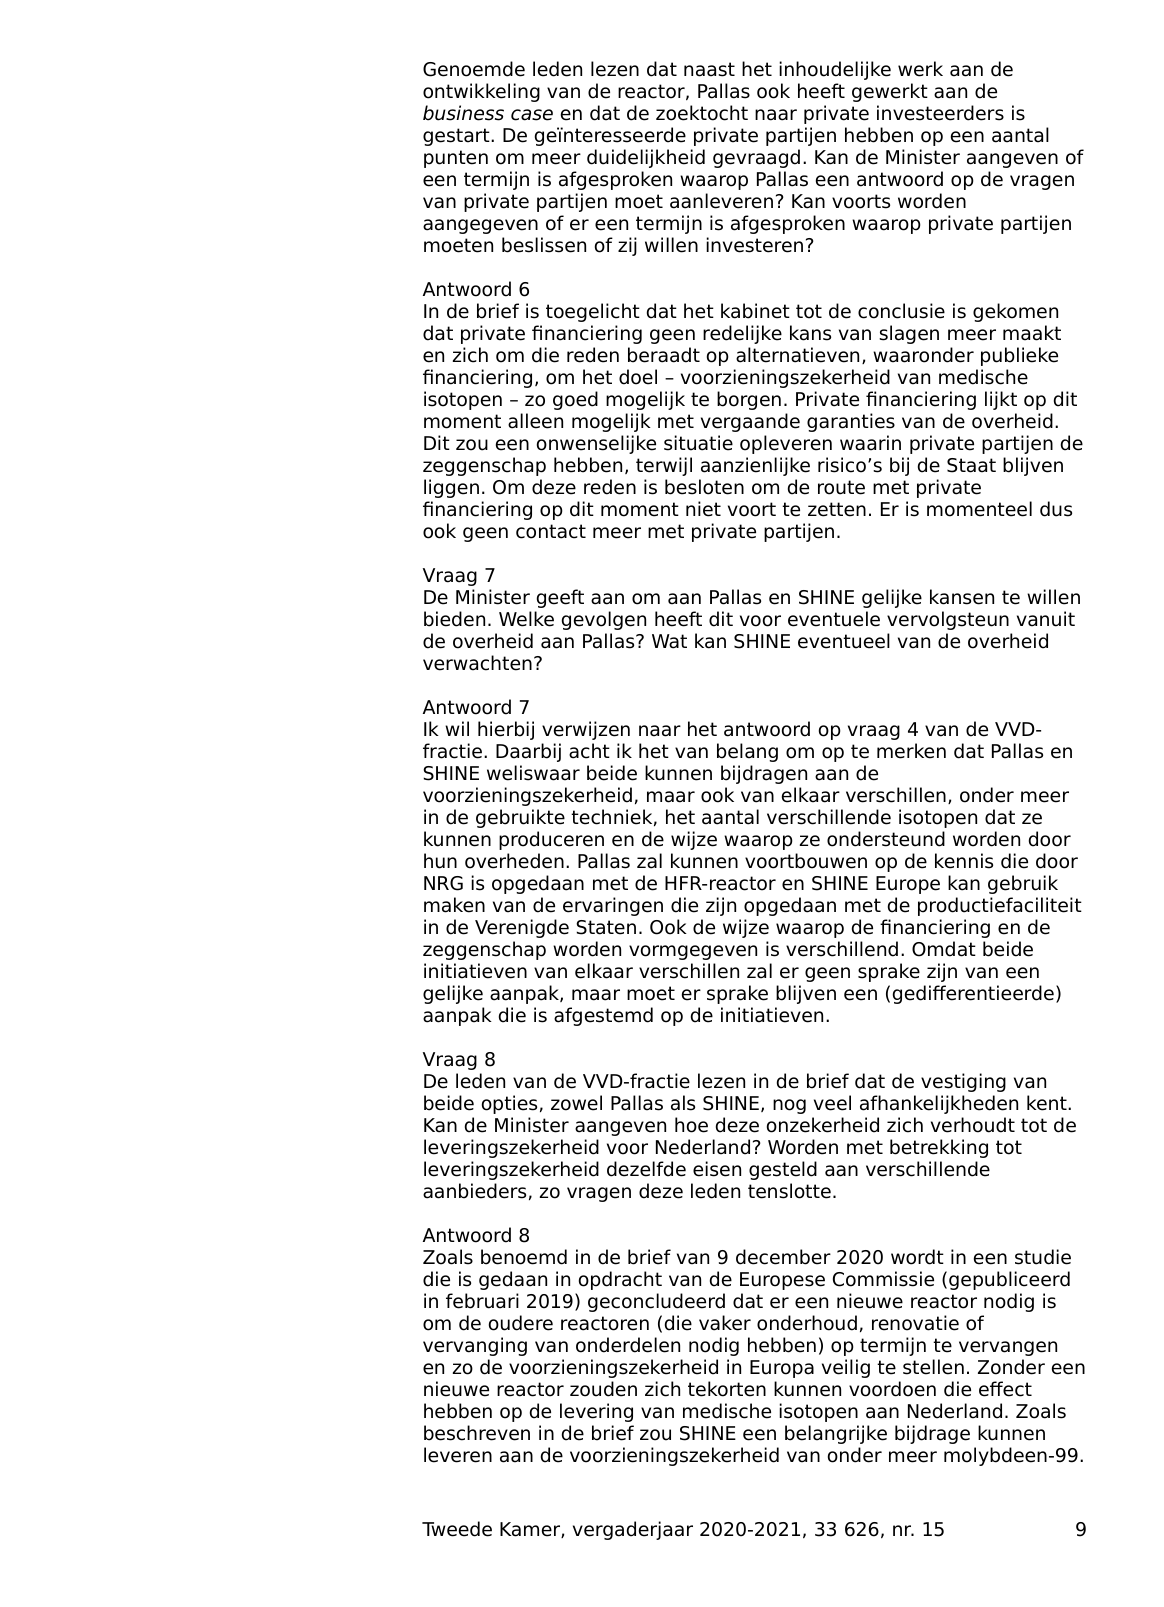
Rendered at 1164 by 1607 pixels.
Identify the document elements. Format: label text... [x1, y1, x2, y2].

text Antwoord 6 [422, 279, 1087, 301]
text Vraag 7 [422, 565, 1087, 587]
text Genoemde leden lezen dat naast het inhoudelijke werk aan de ontwikkeling van de reactor, Pallas ook heeft gewerkt aan de business case en dat de zoektocht naar private investeerders is gestart. De geïnteresseerde private partijen hebben op een aantal punten om meer duidelijkheid gevraagd. Kan de Minister aangeven of een termijn is afgesproken waarop Pallas een antwoord op de vragen van private partijen moet aanleveren? Kan voorts worden aangegeven of er een termijn is afgesproken waarop private partijen moeten beslissen of zij willen investeren? [422, 59, 1087, 257]
text In de brief is toegelicht dat het kabinet tot de conclusie is gekomen dat private financiering geen redelijke kans van slagen meer maakt en zich om die reden beraadt op alternatieven, waaronder publieke financiering, om het doel – voorzieningszekerheid van medische isotopen – zo goed mogelijk te borgen. Private financiering lijkt op dit moment alleen mogelijk met vergaande garanties van de overheid. Dit zou een onwenselijke situatie opleveren waarin private partijen de zeggenschap hebben, terwijl aanzienlijke risico’s bij de Staat blijven liggen. Om deze reden is besloten om de route met private financiering op dit moment niet voort te zetten. Er is momenteel dus ook geen contact meer met private partijen. [422, 301, 1087, 543]
text De Minister geeft aan om aan Pallas en SHINE gelijke kansen te willen bieden. Welke gevolgen heeft dit voor eventuele vervolgsteun vanuit de overheid aan Pallas? Wat kan SHINE eventueel van de overheid verwachten? [422, 587, 1087, 675]
text Ik wil hierbij verwijzen naar het antwoord op vraag 4 van de VVD-fractie. Daarbij acht ik het van belang om op te merken dat Pallas en SHINE weliswaar beide kunnen bijdragen aan de voorzieningszekerheid, maar ook van elkaar verschillen, onder meer in de gebruikte techniek, het aantal verschillende isotopen dat ze kunnen produceren en de wijze waarop ze ondersteund worden door hun overheden. Pallas zal kunnen voortbouwen op de kennis die door NRG is opgedaan met de HFR-reactor en SHINE Europe kan gebruik maken van de ervaringen die zijn opgedaan met de productiefaciliteit in de Verenigde Staten. Ook de wijze waarop de financiering en de zeggenschap worden vormgegeven is verschillend. Omdat beide initiatieven van elkaar verschillen zal er geen sprake zijn van een gelijke aanpak, maar moet er sprake blijven een (gedifferentieerde) aanpak die is afgestemd op de initiatieven. [422, 719, 1087, 1027]
text Zoals benoemd in de brief van 9 december 2020 wordt in een studie die is gedaan in opdracht van de Europese Commissie (gepubliceerd in februari 2019) geconcludeerd dat er een nieuwe reactor nodig is om de oudere reactoren (die vaker onderhoud, renovatie of vervanging van onderdelen nodig hebben) op termijn te vervangen en zo de voorzieningszekerheid in Europa veilig te stellen. Zonder een nieuwe reactor zouden zich tekorten kunnen voordoen die effect hebben op de levering van medische isotopen aan Nederland. Zoals beschreven in de brief zou SHINE een belangrijke bijdrage kunnen leveren aan de voorzieningszekerheid van onder meer molybdeen-99. [422, 1247, 1087, 1467]
text De leden van de VVD-fractie lezen in de brief dat de vestiging van beide opties, zowel Pallas als SHINE, nog veel afhankelijkheden kent. Kan de Minister aangeven hoe deze onzekerheid zich verhoudt tot de leveringszekerheid voor Nederland? Worden met betrekking tot leveringszekerheid dezelfde eisen gesteld aan verschillende aanbieders, zo vragen deze leden tenslotte. [422, 1071, 1087, 1203]
text Antwoord 8 [422, 1225, 1087, 1247]
text Antwoord 7 [422, 697, 1087, 719]
text Vraag 8 [422, 1049, 1087, 1071]
